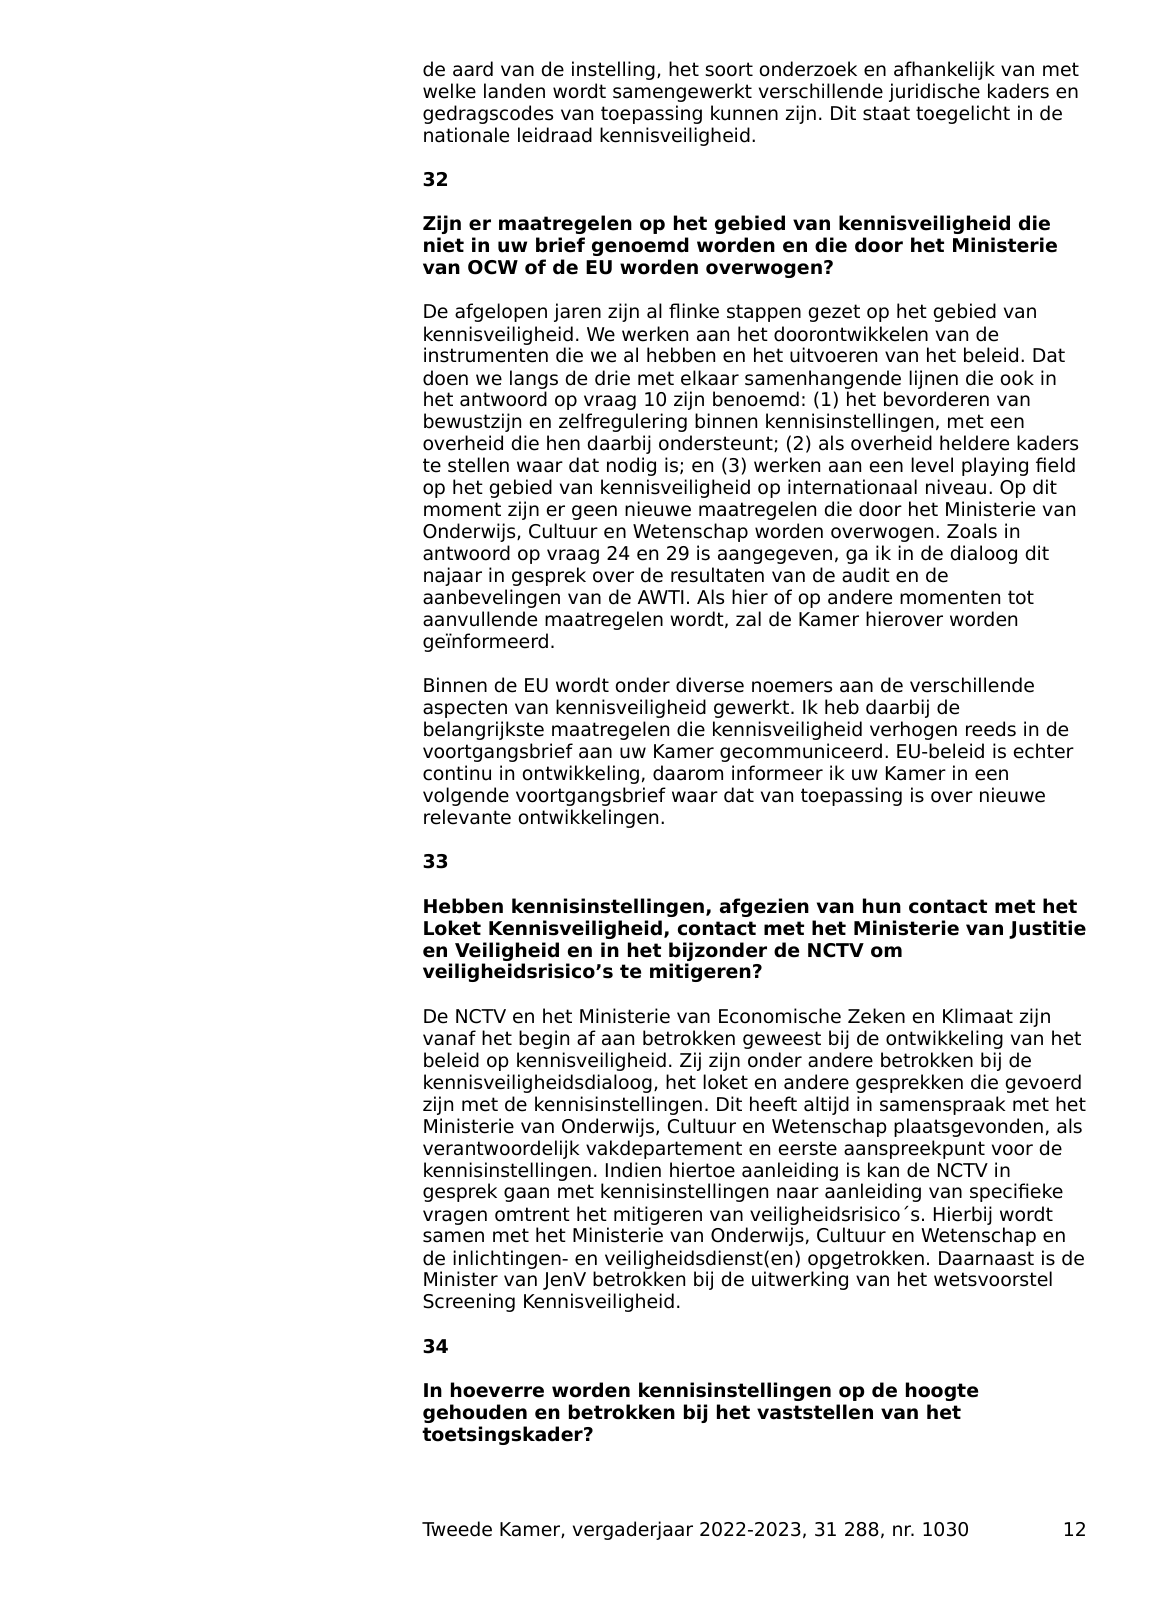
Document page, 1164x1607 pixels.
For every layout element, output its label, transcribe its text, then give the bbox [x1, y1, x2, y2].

text Binnen de EU wordt onder diverse noemers aan de verschillende aspecten van kennisveiligheid gewerkt. Ik heb daarbij de belangrijkste maatregelen die kennisveiligheid verhogen reeds in de voortgangsbrief aan uw Kamer gecommuniceerd. EU-beleid is echter continu in ontwikkeling, daarom informeer ik uw Kamer in een volgende voortgangsbrief waar dat van toepassing is over nieuwe relevante ontwikkelingen. [422, 675, 1087, 829]
text De NCTV en het Ministerie van Economische Zeken en Klimaat zijn vanaf het begin af aan betrokken geweest bij de ontwikkeling van het beleid op kennisveiligheid. Zij zijn onder andere betrokken bij de kennisveiligheidsdialoog, het loket en andere gesprekken die gevoerd zijn met de kennisinstellingen. Dit heeft altijd in samenspraak met het Ministerie van Onderwijs, Cultuur en Wetenschap plaatsgevonden, als verantwoordelijk vakdepartement en eerste aanspreekpunt voor de kennisinstellingen. Indien hiertoe aanleiding is kan de NCTV in gesprek gaan met kennisinstellingen naar aanleiding van specifieke vragen omtrent het mitigeren van veiligheidsrisico´s. Hierbij wordt samen met het Ministerie van Onderwijs, Cultuur en Wetenschap en de inlichtingen- en veiligheidsdienst(en) opgetrokken. Daarnaast is de Minister van JenV betrokken bij de uitwerking van het wetsvoorstel Screening Kennisveiligheid. [422, 1006, 1087, 1313]
text Hebben kennisinstellingen, afgezien van hun contact met het Loket Kennisveiligheid, contact met het Ministerie van Justitie en Veiligheid en in het bijzonder de NCTV om veiligheidsrisico’s te mitigeren? [422, 896, 1087, 983]
text Zijn er maatregelen op het gebied van kennisveiligheid die niet in uw brief genoemd worden en die door het Ministerie van OCW of de EU worden overwogen? [422, 213, 1087, 279]
subtitle 33 [422, 851, 1087, 873]
text De afgelopen jaren zijn al flinke stappen gezet op het gebied van kennisveiligheid. We werken aan het doorontwikkelen van de instrumenten die we al hebben en het uitvoeren van het beleid. Dat doen we langs de drie met elkaar samenhangende lijnen die ook in het antwoord op vraag 10 zijn benoemd: (1) het bevorderen van bewustzijn en zelfregulering binnen kennisinstellingen, met een overheid die hen daarbij ondersteunt; (2) als overheid heldere kaders te stellen waar dat nodig is; en (3) werken aan een level playing field op het gebied van kennisveiligheid op internationaal niveau. Op dit moment zijn er geen nieuwe maatregelen die door het Ministerie van Onderwijs, Cultuur en Wetenschap worden overwogen. Zoals in antwoord op vraag 24 en 29 is aangegeven, ga ik in de dialoog dit najaar in gesprek over de resultaten van de audit en de aanbevelingen van de AWTI. Als hier of op andere momenten tot aanvullende maatregelen wordt, zal de Kamer hierover worden geïnformeerd. [422, 301, 1087, 653]
text de aard van de instelling, het soort onderzoek en afhankelijk van met welke landen wordt samengewerkt verschillende juridische kaders en gedragscodes van toepassing kunnen zijn. Dit staat toegelicht in de nationale leidraad kennisveiligheid. [422, 59, 1087, 147]
subtitle 34 [422, 1336, 1087, 1357]
text In hoeverre worden kennisinstellingen op de hoogte gehouden en betrokken bij het vaststellen van het toetsingskader? [422, 1380, 1087, 1446]
subtitle 32 [422, 169, 1087, 191]
